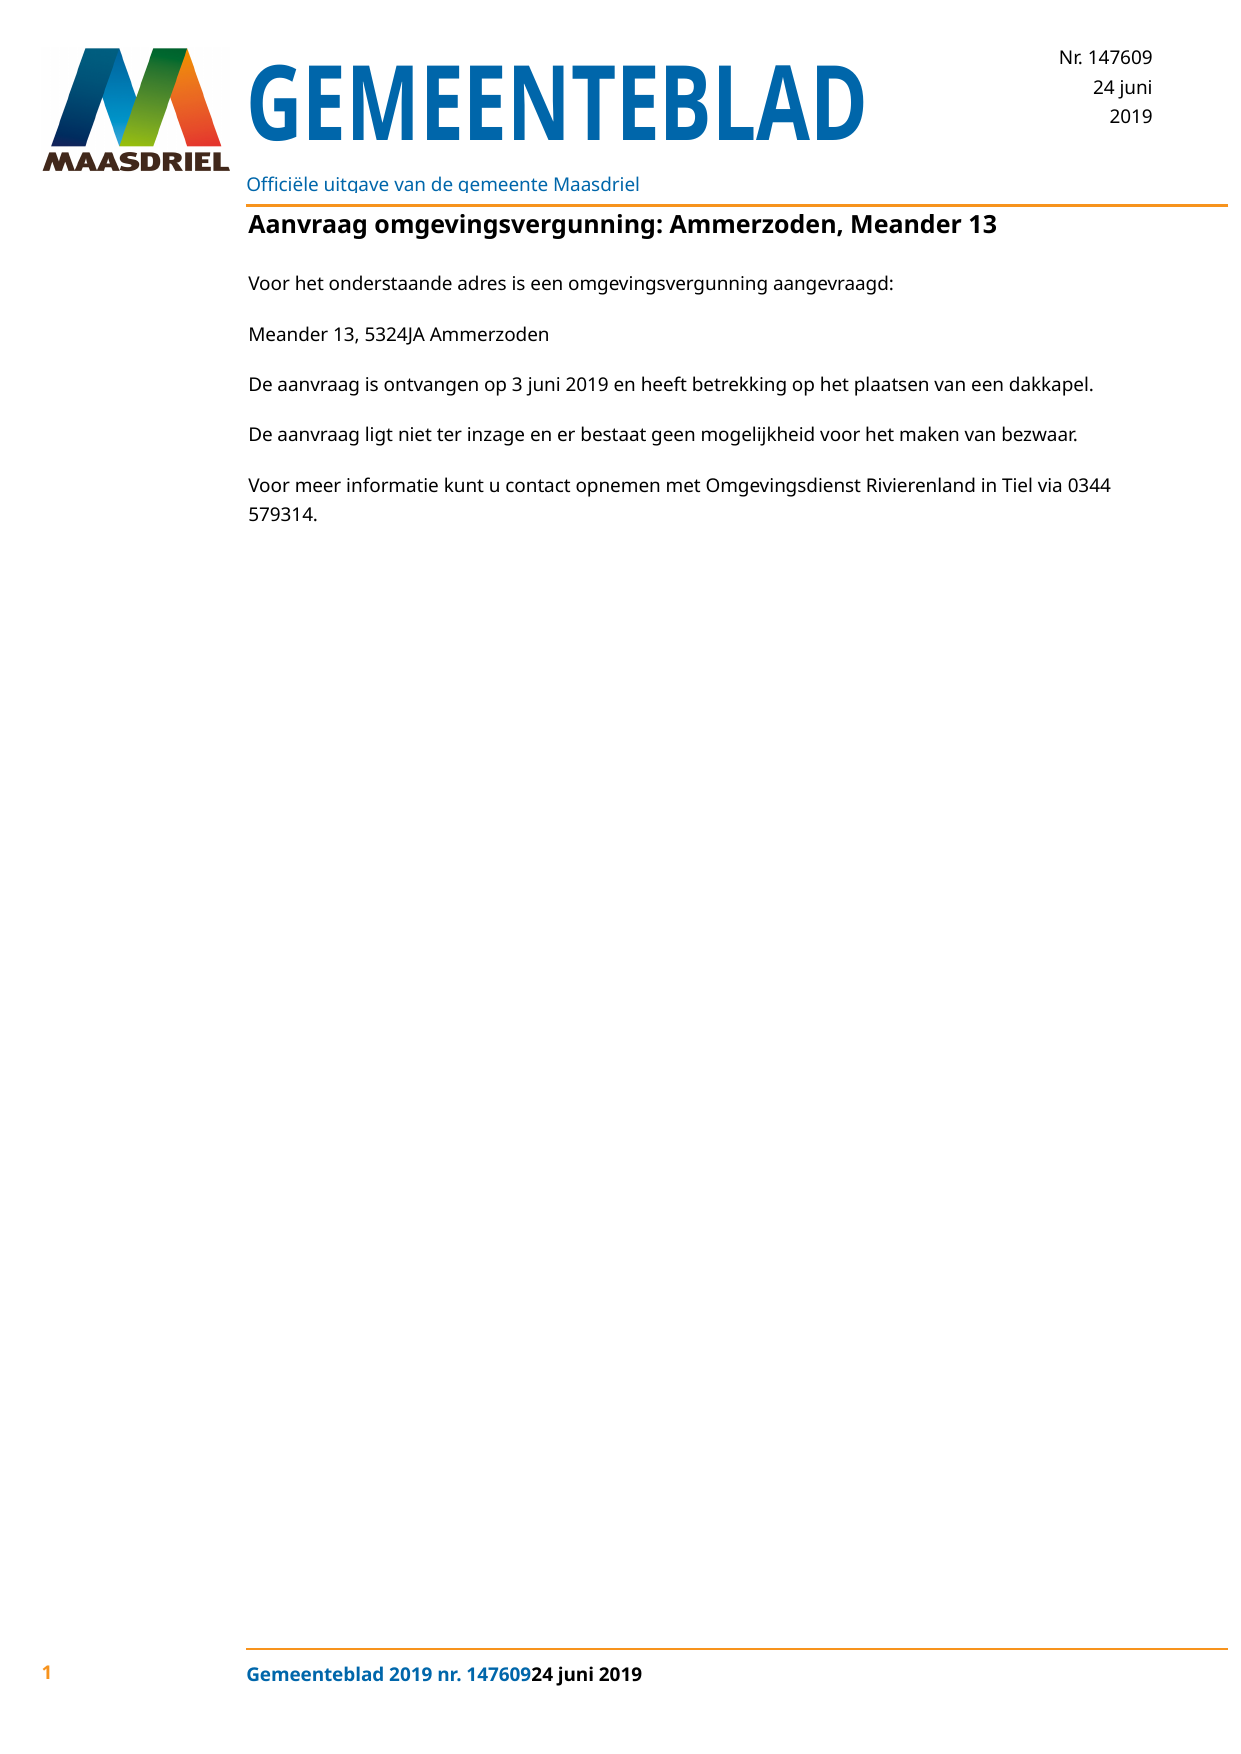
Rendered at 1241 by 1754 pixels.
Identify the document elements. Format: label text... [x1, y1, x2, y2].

picture [41, 47, 231, 172]
text De aanvraag is ontvangen op 3 juni 2019 en heeft betrekking op het plaatsen van een dakkapel. [248, 371, 1152, 397]
text Voor meer informatie kunt u contact opnemen met Omgevingsdienst Rivierenland in Tiel via 0344 579314. [248, 472, 1152, 527]
text Aanvraag omgevingsvergunning: Ammerzoden, Meander 13 [248, 207, 1152, 241]
text Meander 13, 5324JA Ammerzoden [248, 321, 1152, 346]
text Voor het onderstaande adres is een omgevingsvergunning aangevraagd: [248, 270, 1152, 296]
text De aanvraag ligt niet ter inzage en er bestaat geen mogelijkheid voor het maken van bezwaar. [248, 422, 1152, 447]
